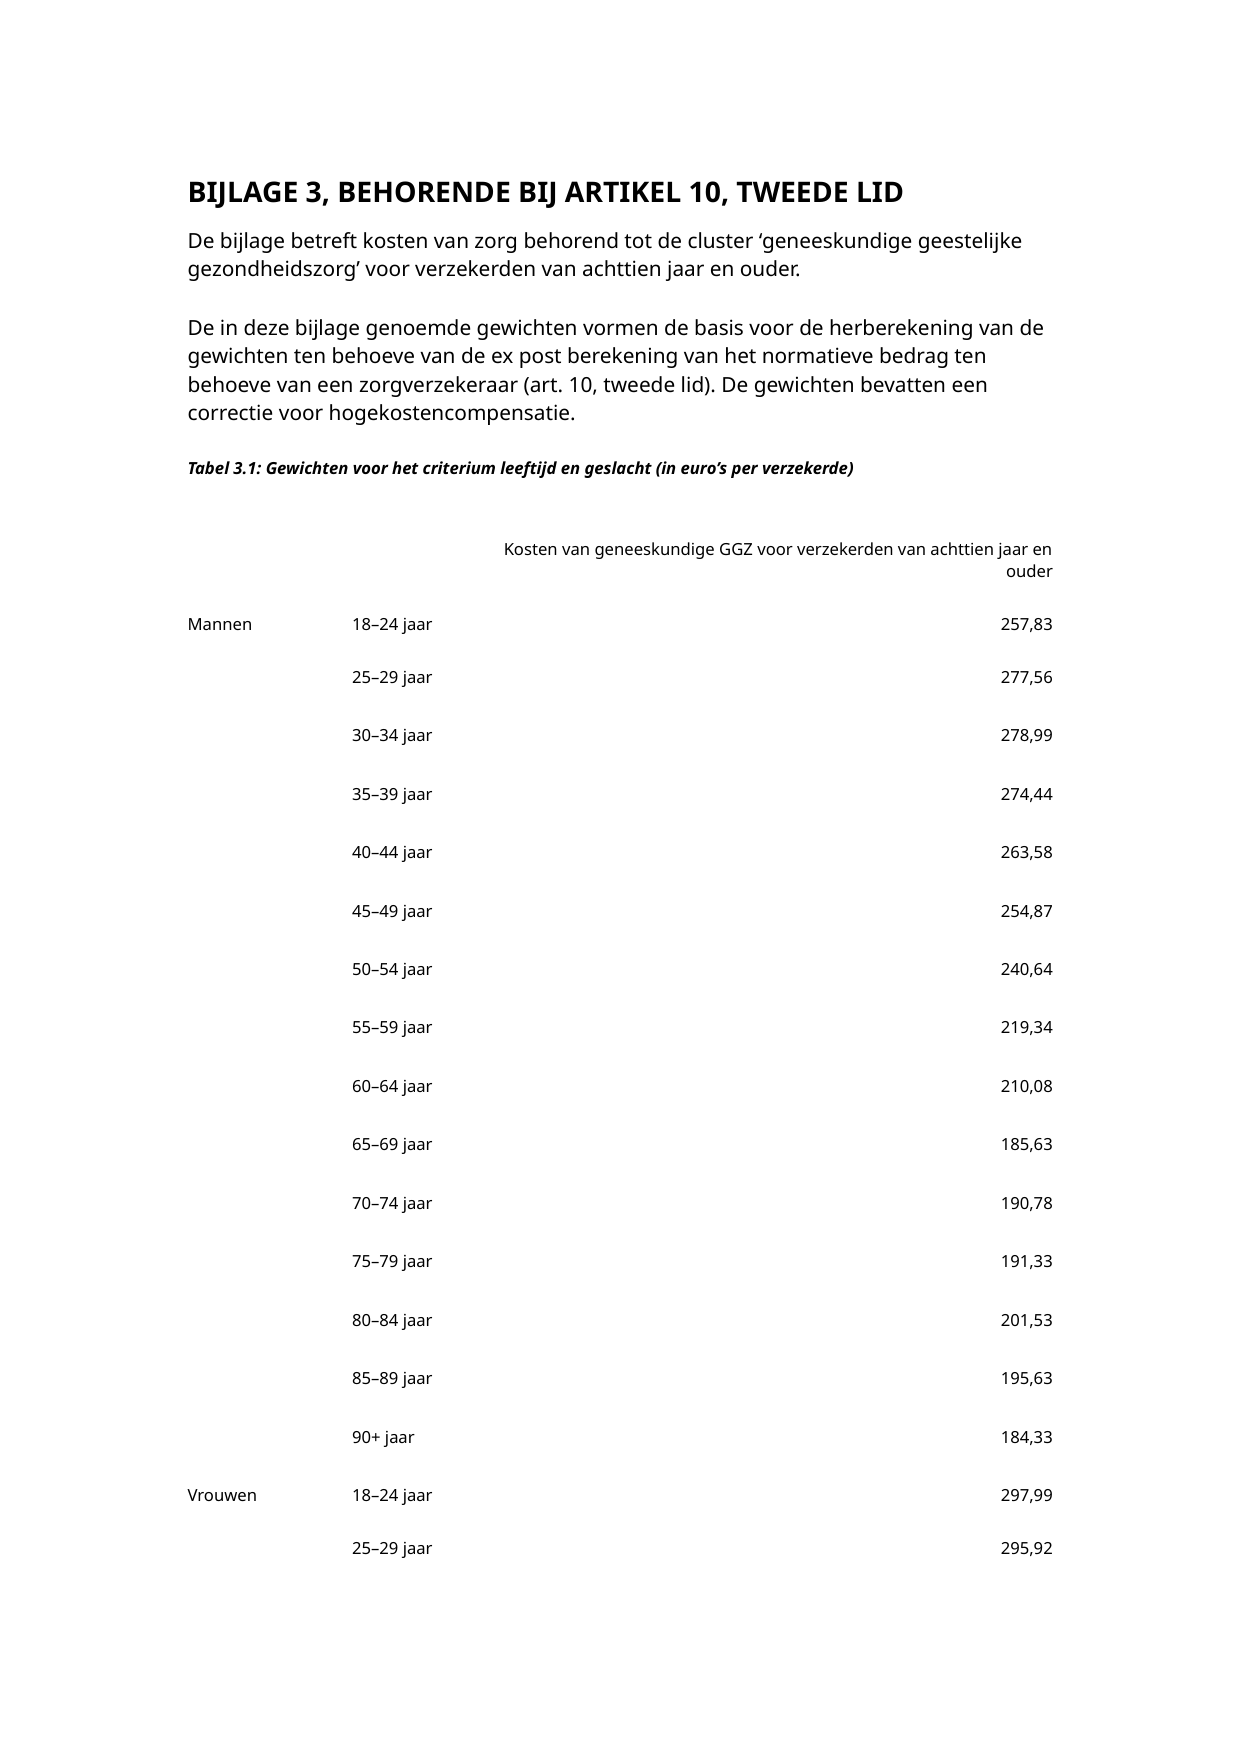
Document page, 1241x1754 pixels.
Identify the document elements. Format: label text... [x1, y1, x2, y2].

table_cell [188, 1308, 352, 1367]
table_header [352, 538, 456, 613]
table_cell 60–64 jaar [352, 1075, 456, 1133]
table_cell 18–24 jaar [352, 613, 456, 666]
table_cell 277,56 [456, 666, 1053, 724]
table_cell 201,53 [456, 1308, 1053, 1367]
table_cell 70–74 jaar [352, 1191, 456, 1250]
table_cell 210,08 [456, 1075, 1053, 1133]
table_cell 35–39 jaar [352, 783, 456, 841]
table_cell 219,34 [456, 1016, 1053, 1074]
table_cell 25–29 jaar [352, 666, 456, 724]
table_cell [188, 1250, 352, 1308]
table_cell 80–84 jaar [352, 1308, 456, 1367]
table_cell 195,63 [456, 1367, 1053, 1425]
table_cell 45–49 jaar [352, 899, 456, 958]
table_cell 190,78 [456, 1191, 1053, 1250]
table_cell 278,99 [456, 724, 1053, 782]
table_cell 18–24 jaar [352, 1484, 456, 1536]
table_cell [188, 841, 352, 899]
table_cell [188, 1425, 352, 1484]
table_cell [188, 783, 352, 841]
table_cell 90+ jaar [352, 1425, 456, 1484]
table_header Kosten van geneeskundige GGZ voor verzekerden van achttien jaar en ouder [456, 538, 1053, 613]
table_cell 65–69 jaar [352, 1133, 456, 1191]
table_cell [188, 666, 352, 724]
table_cell 263,58 [456, 841, 1053, 899]
table_cell [188, 1075, 352, 1133]
table_cell [188, 958, 352, 1016]
table_cell 50–54 jaar [352, 958, 456, 1016]
table_cell 30–34 jaar [352, 724, 456, 782]
text De in deze bijlage genoemde gewichten vormen de basis voor de herberekening van de gewichten ten behoeve van de ex post berekening van het normatieve bedrag ten behoeve van een zorgverzekeraar (art. 10, tweede lid). De gewichten bevatten een correctie voor hogekostencompensatie. [187, 313, 1053, 427]
table_cell Mannen [188, 613, 352, 666]
table_cell 191,33 [456, 1250, 1053, 1308]
table_cell 75–79 jaar [352, 1250, 456, 1308]
table_cell 40–44 jaar [352, 841, 456, 899]
table_cell [188, 1536, 352, 1595]
table_cell Vrouwen [188, 1484, 352, 1536]
table_cell 85–89 jaar [352, 1367, 456, 1425]
table_cell 184,33 [456, 1425, 1053, 1484]
table_cell [188, 1133, 352, 1191]
table_cell 25–29 jaar [352, 1536, 456, 1595]
table_cell 185,63 [456, 1133, 1053, 1191]
table_cell 55–59 jaar [352, 1016, 456, 1074]
table_cell 254,87 [456, 899, 1053, 958]
text Tabel 3.1: Gewichten voor het criterium leeftijd en geslacht (in euro’s per verzekerde) [187, 457, 1053, 479]
text De bijlage betreft kosten van zorg behorend tot de cluster ‘geneeskundige geestelijke gezondheidszorg’ voor verzekerden van achttien jaar en ouder. [187, 226, 1053, 283]
table_cell 274,44 [456, 783, 1053, 841]
table_cell [188, 724, 352, 782]
table_cell [188, 899, 352, 958]
table_header [188, 538, 352, 613]
table_cell [188, 1367, 352, 1425]
table_cell [188, 1016, 352, 1074]
table_cell 240,64 [456, 958, 1053, 1016]
subtitle BIJLAGE 3, BEHORENDE BIJ ARTIKEL 10, TWEEDE LID [187, 172, 1053, 211]
table_cell 297,99 [456, 1484, 1053, 1536]
table_cell [188, 1191, 352, 1250]
table_cell 295,92 [456, 1536, 1053, 1595]
table_cell 257,83 [456, 613, 1053, 666]
